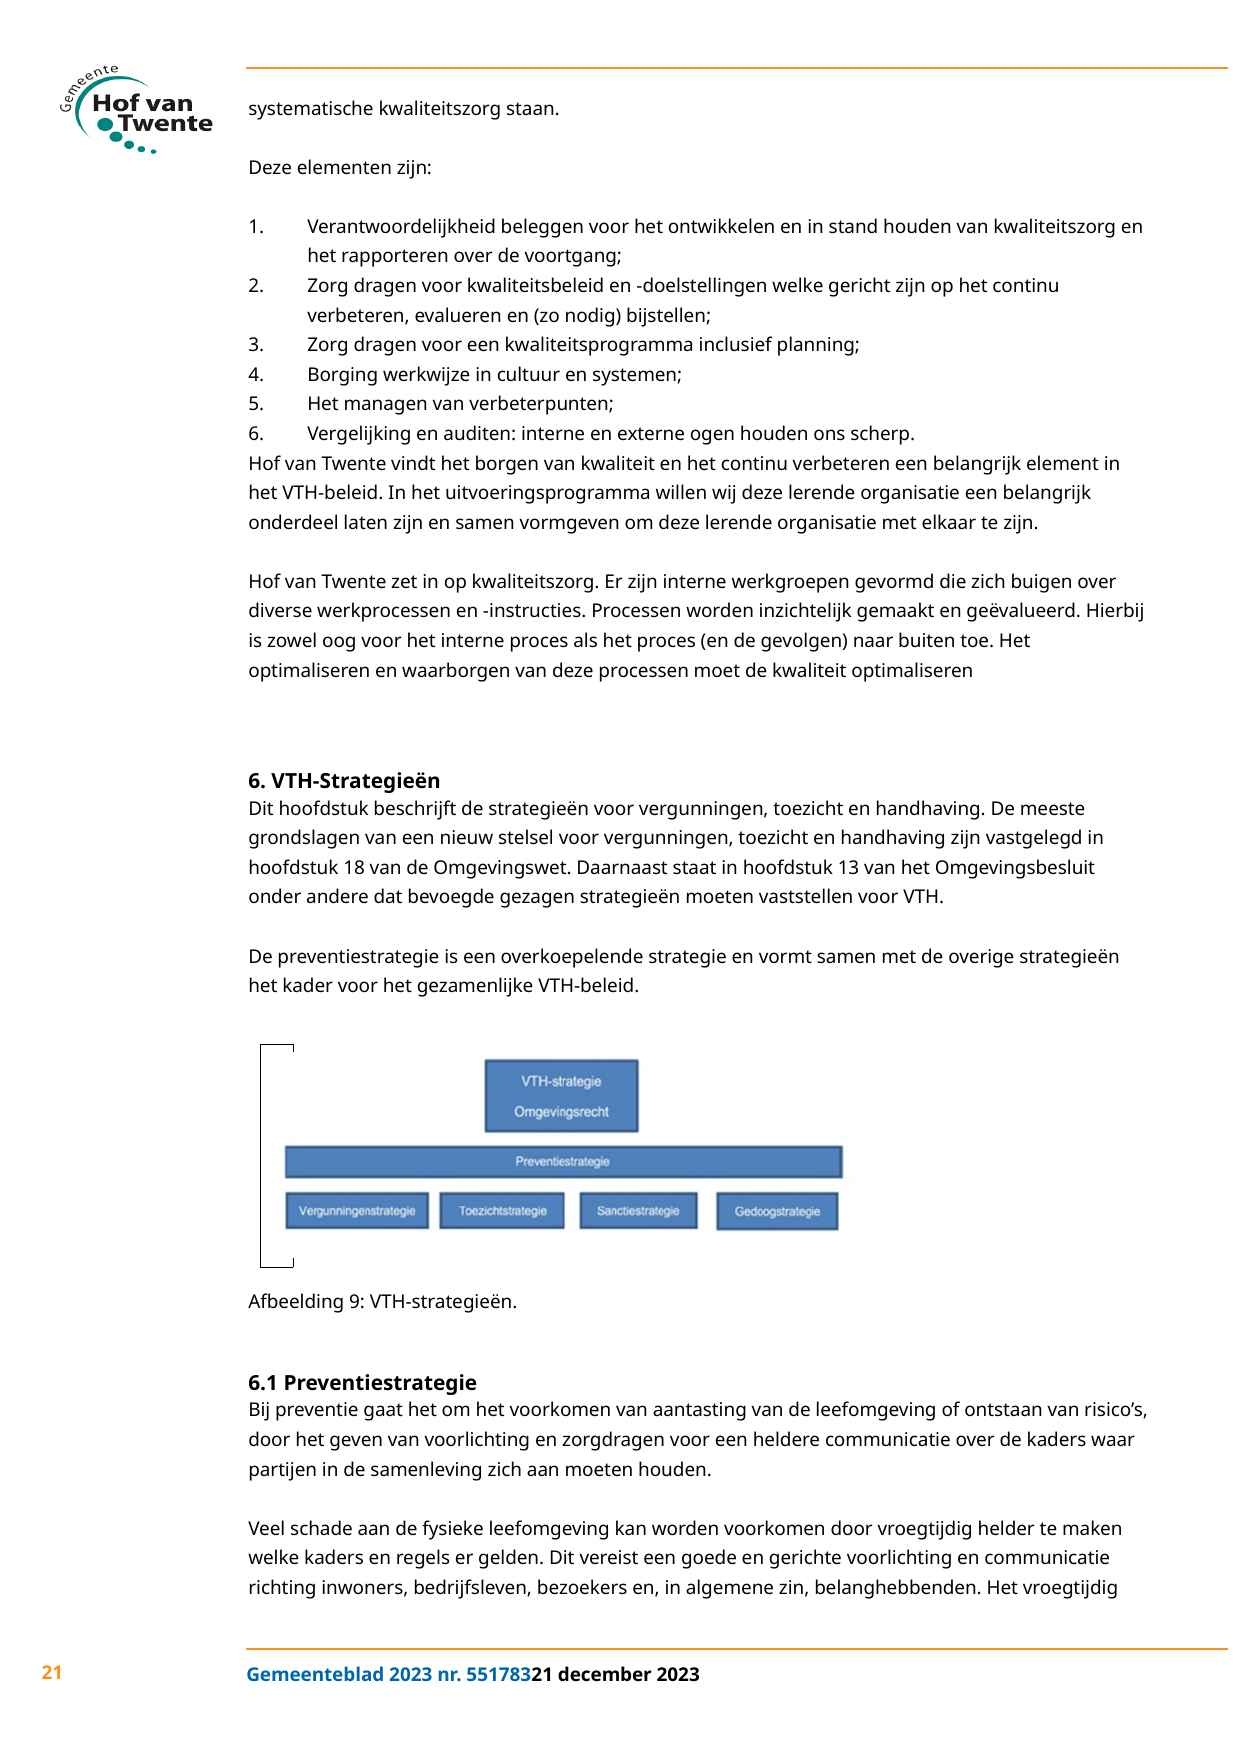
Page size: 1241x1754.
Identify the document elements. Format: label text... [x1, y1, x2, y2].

picture [41, 47, 231, 172]
list Zorg dragen voor een kwaliteitsprogramma inclusief planning; [248, 331, 1152, 357]
list Verantwoordelijkheid beleggen voor het ontwikkelen en in stand houden van kwaliteitszorg en het rapporteren over de voortgang; [248, 213, 1152, 268]
text De preventiestrategie is een overkoepelende strategie en vormt samen met de overige strategieën het kader voor het gezamenlijke VTH-beleid. [248, 943, 1152, 998]
text systematische kwaliteitszorg staan. [248, 95, 1152, 121]
list Het managen van verbeterpunten; [248, 391, 1152, 416]
list Vergelijking en auditen: interne en externe ogen houden ons scherp. [248, 420, 1152, 446]
list Zorg dragen voor kwaliteitsbeleid en -doelstellingen welke gericht zijn op het continu verbeteren, evalueren en (zo nodig) bijstellen; [248, 272, 1152, 328]
text 6.1 Preventiestrategie [248, 1368, 1152, 1397]
text Bij preventie gaat het om het voorkomen van aantasting van de leefomgeving of ontstaan van risico’s, door het geven van voorlichting en zorgdragen voor een heldere communicatie over de kaders waar partijen in de samenleving zich aan moeten houden. [248, 1397, 1152, 1482]
text Veel schade aan de fysieke leefomgeving kan worden voorkomen door vroegtijdig helder te maken welke kaders en regels er gelden. Dit vereist een goede en gerichte voorlichting en communicatie richting inwoners, bedrijfsleven, bezoekers en, in algemene zin, belanghebbenden. Het vroegtijdig [248, 1515, 1152, 1600]
text Dit hoofdstuk beschrijft de strategieën voor vergunningen, toezicht en handhaving. De meeste grondslagen van een nieuw stelsel voor vergunningen, toezicht en handhaving zijn vastgelegd in hoofdstuk 18 van de Omgevingswet. Daarnaast staat in hoofdstuk 13 van het Omgevingsbesluit onder andere dat bevoegde gezagen strategieën moeten vaststellen voor VTH. [248, 795, 1152, 909]
picture [268, 1052, 860, 1258]
text Afbeelding 9: VTH-strategieën. [248, 1288, 1152, 1314]
text Hof van Twente vindt het borgen van kwaliteit en het continu verbeteren een belangrijk element in het VTH-beleid. In het uitvoeringsprogramma willen wij deze lerende organisatie een belangrijk onderdeel laten zijn en samen vormgeven om deze lerende organisatie met elkaar te zijn. [248, 450, 1152, 535]
text Deze elementen zijn: [248, 154, 1152, 180]
text Hof van Twente zet in op kwaliteitszorg. Er zijn interne werkgroepen gevormd die zich buigen over diverse werkprocessen en -instructies. Processen worden inzichtelijk gemaakt en geëvalueerd. Hierbij is zowel oog voor het interne proces als het proces (en de gevolgen) naar buiten toe. Het optimaliseren en waarborgen van deze processen moet de kwaliteit optimaliseren [248, 568, 1152, 683]
list Borging werkwijze in cultuur en systemen; [248, 361, 1152, 387]
text 6. VTH-Strategieën [248, 766, 1152, 795]
